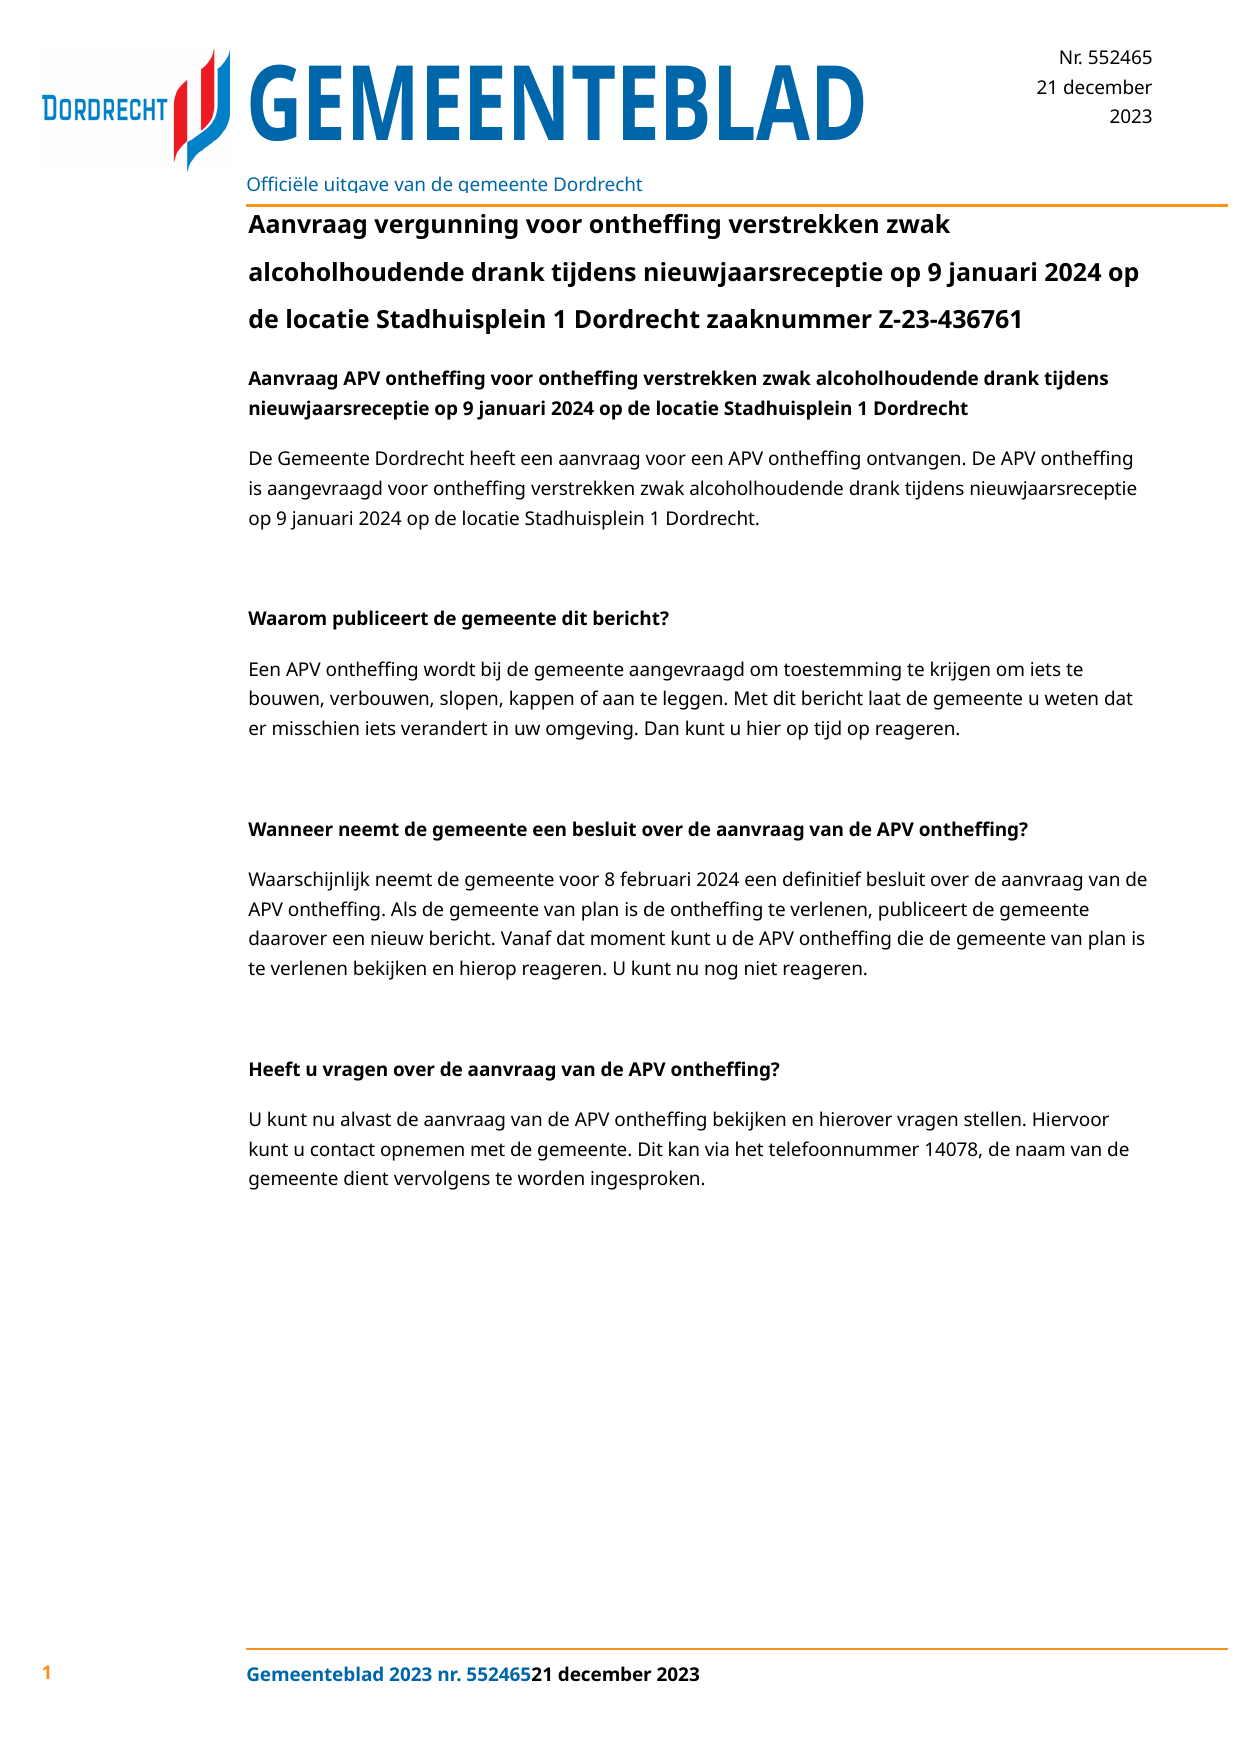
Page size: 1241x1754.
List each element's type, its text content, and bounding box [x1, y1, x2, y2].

text Een APV ontheffing wordt bij de gemeente aangevraagd om toestemming te krijgen om iets te bouwen, verbouwen, slopen, kappen of aan te leggen. Met dit bericht laat de gemeente u weten dat er misschien iets verandert in uw omgeving. Dan kunt u hier op tijd op reageren. [248, 656, 1152, 741]
picture [41, 47, 231, 172]
text Wanneer neemt de gemeente een besluit over de aanvraag van de APV ontheffing? [248, 816, 1152, 842]
text Heeft u vragen over de aanvraag van de APV ontheffing? [248, 1056, 1152, 1082]
text De Gemeente Dordrecht heeft een aanvraag voor een APV ontheffing ontvangen. De APV ontheffing is aangevraagd voor ontheffing verstrekken zwak alcoholhoudende drank tijdens nieuwjaarsreceptie op 9 januari 2024 op de locatie Stadhuisplein 1 Dordrecht. [248, 446, 1152, 530]
text Waarschijnlijk neemt de gemeente voor 8 februari 2024 een definitief besluit over de aanvraag van de APV ontheffing. Als de gemeente van plan is de ontheffing te verlenen, publiceert de gemeente daarover een nieuw bericht. Vanaf dat moment kunt u de APV ontheffing die de gemeente van plan is te verlenen bekijken en hierop reageren. U kunt nu nog niet reageren. [248, 866, 1152, 981]
text Aanvraag APV ontheffing voor ontheffing verstrekken zwak alcoholhoudende drank tijdens nieuwjaarsreceptie op 9 januari 2024 op de locatie Stadhuisplein 1 Dordrecht [248, 366, 1152, 421]
text Waarom publiceert de gemeente dit bericht? [248, 606, 1152, 631]
text U kunt nu alvast de aanvraag van de APV ontheffing bekijken en hierover vragen stellen. Hiervoor kunt u contact opnemen met de gemeente. Dit kan via het telefoonnummer 14078, de naam van de gemeente dient vervolgens te worden ingesproken. [248, 1106, 1152, 1191]
text Aanvraag vergunning voor ontheffing verstrekken zwak alcoholhoudende drank tijdens nieuwjaarsreceptie op 9 januari 2024 op de locatie Stadhuisplein 1 Dordrecht zaaknummer Z-23-436761 [248, 207, 1152, 336]
